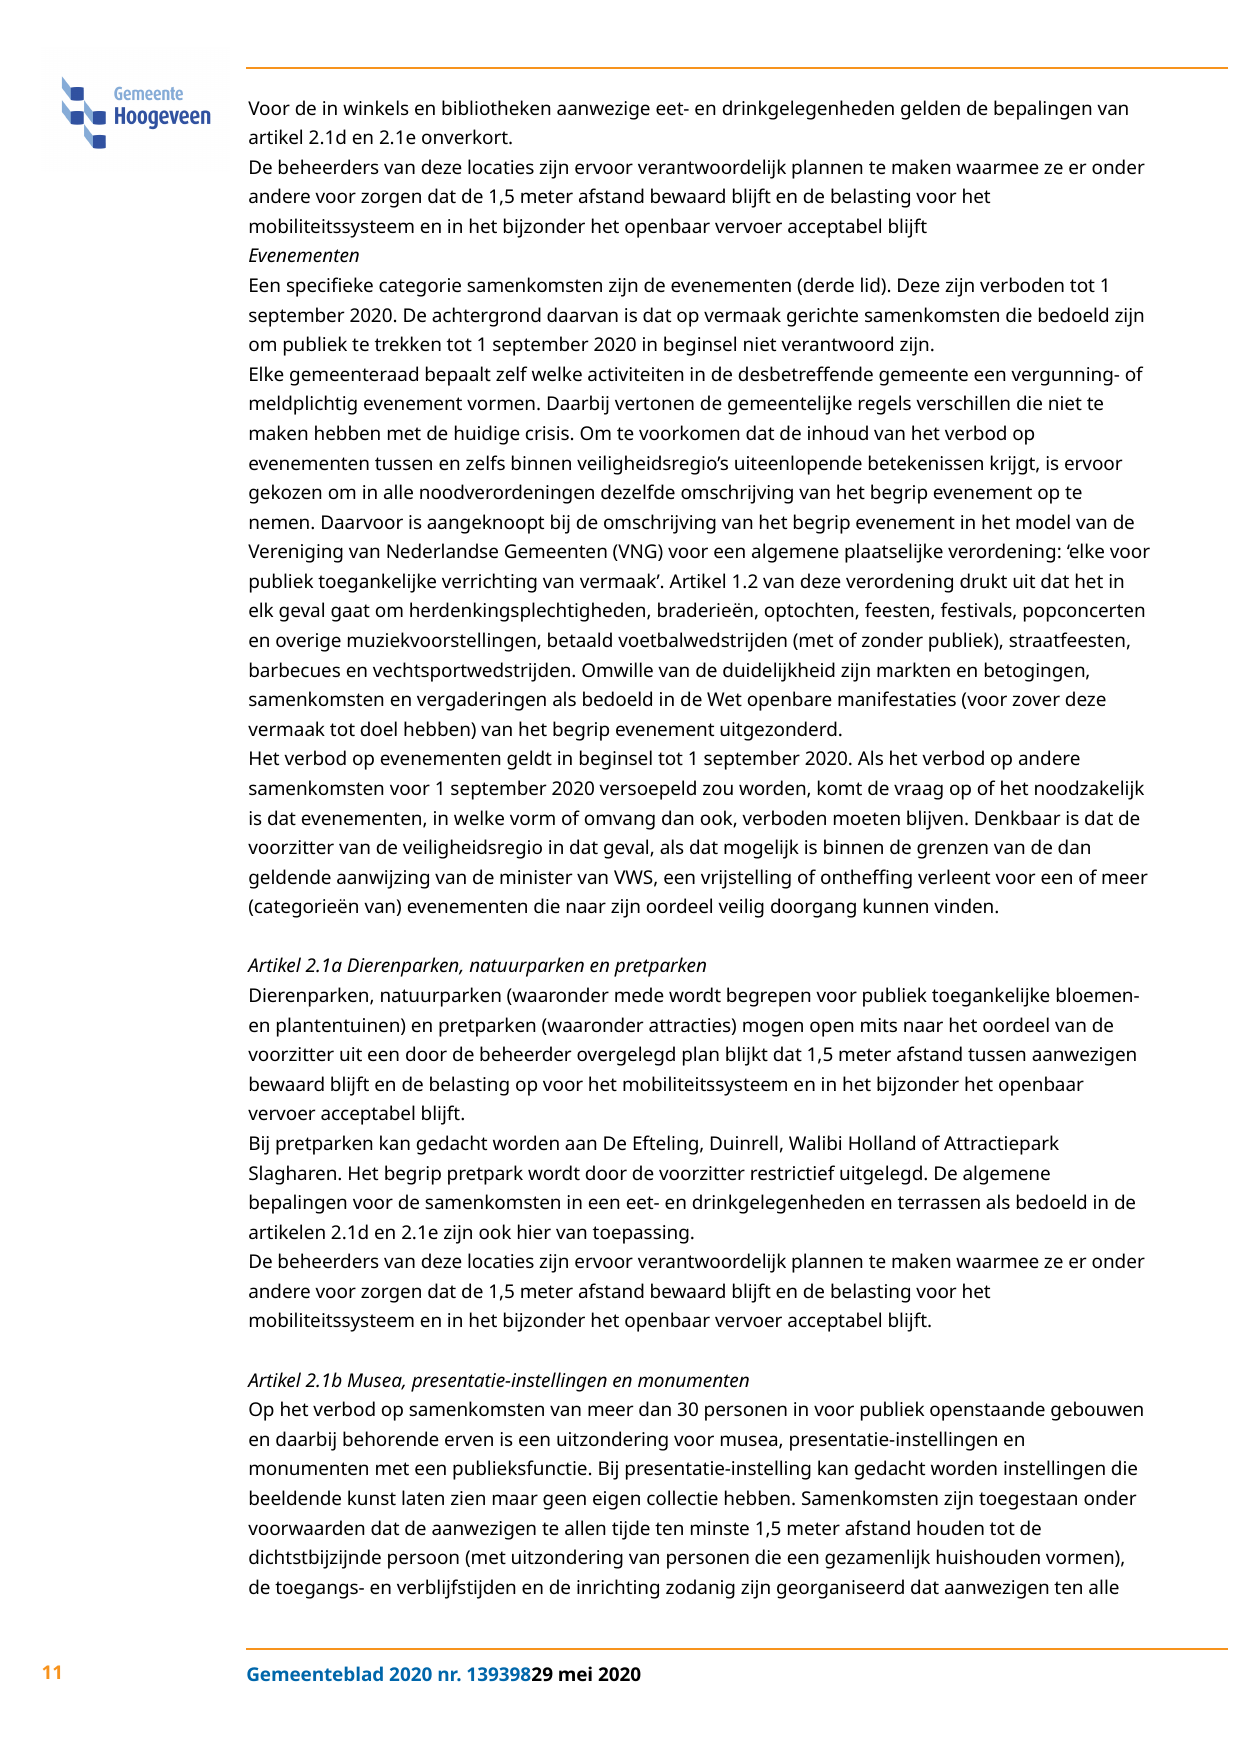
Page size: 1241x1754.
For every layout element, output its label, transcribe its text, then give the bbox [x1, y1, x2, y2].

text De beheerders van deze locaties zijn ervoor verantwoordelijk plannen te maken waarmee ze er onder andere voor zorgen dat de 1,5 meter afstand bewaard blijft en de belasting voor het mobiliteitssysteem en in het bijzonder het openbaar vervoer acceptabel blijft [248, 154, 1152, 239]
text Elke gemeenteraad bepaalt zelf welke activiteiten in de desbetreffende gemeente een vergunning- of meldplichtig evenement vormen. Daarbij vertonen de gemeentelijke regels verschillen die niet te maken hebben met de huidige crisis. Om te voorkomen dat de inhoud van het verbod op evenementen tussen en zelfs binnen veiligheidsregio’s uiteenlopende betekenissen krijgt, is ervoor gekozen om in alle noodverordeningen dezelfde omschrijving van het begrip evenement op te nemen. Daarvoor is aangeknoopt bij de omschrijving van het begrip evenement in het model van de Vereniging van Nederlandse Gemeenten (VNG) voor een algemene plaatselijke verordening: ‘elke voor publiek toegankelijke verrichting van vermaak’. Artikel 1.2 van deze verordening drukt uit dat het in elk geval gaat om herdenkingsplechtigheden, braderieën, optochten, feesten, festivals, popconcerten en overige muziekvoorstellingen, betaald voetbalwedstrijden (met of zonder publiek), straatfeesten, barbecues en vechtsportwedstrijden. Omwille van de duidelijkheid zijn markten en betogingen, samenkomsten en vergaderingen als bedoeld in de Wet openbare manifestaties (voor zover deze vermaak tot doel hebben) van het begrip evenement uitgezonderd. [248, 361, 1152, 742]
text Dierenparken, natuurparken (waaronder mede wordt begrepen voor publiek toegankelijke bloemen- en plantentuinen) en pretparken (waaronder attracties) mogen open mits naar het oordeel van de voorzitter uit een door de beheerder overgelegd plan blijkt dat 1,5 meter afstand tussen aanwezigen bewaard blijft en de belasting op voor het mobiliteitssysteem en in het bijzonder het openbaar vervoer acceptabel blijft. [248, 982, 1152, 1126]
text De beheerders van deze locaties zijn ervoor verantwoordelijk plannen te maken waarmee ze er onder andere voor zorgen dat de 1,5 meter afstand bewaard blijft en de belasting voor het mobiliteitssysteem en in het bijzonder het openbaar vervoer acceptabel blijft. [248, 1248, 1152, 1333]
text Een specifieke categorie samenkomsten zijn de evenementen (derde lid). Deze zijn verboden tot 1 september 2020. De achtergrond daarvan is dat op vermaak gerichte samenkomsten die bedoeld zijn om publiek te trekken tot 1 september 2020 in beginsel niet verantwoord zijn. [248, 272, 1152, 357]
picture [41, 47, 231, 172]
text Op het verbod op samenkomsten van meer dan 30 personen in voor publiek openstaande gebouwen en daarbij behorende erven is een uitzondering voor musea, presentatie-instellingen en monumenten met een publieksfunctie. Bij presentatie-instelling kan gedacht worden instellingen die beeldende kunst laten zien maar geen eigen collectie hebben. Samenkomsten zijn toegestaan onder voorwaarden dat de aanwezigen te allen tijde ten minste 1,5 meter afstand houden tot de dichtstbijzijnde persoon (met uitzondering van personen die een gezamenlijk huishouden vormen), de toegangs- en verblijfstijden en de inrichting zodanig zijn georganiseerd dat aanwezigen ten alle [248, 1396, 1152, 1600]
text Artikel 2.1b Musea, presentatie-instellingen en monumenten [248, 1367, 1152, 1393]
text Artikel 2.1a Dierenparken, natuurparken en pretparken [248, 953, 1152, 978]
text Het verbod op evenementen geldt in beginsel tot 1 september 2020. Als het verbod op andere samenkomsten voor 1 september 2020 versoepeld zou worden, komt de vraag op of het noodzakelijk is dat evenementen, in welke vorm of omvang dan ook, verboden moeten blijven. Denkbaar is dat de voorzitter van de veiligheidsregio in dat geval, als dat mogelijk is binnen de grenzen van de dan geldende aanwijzing van de minister van VWS, een vrijstelling of ontheffing verleent voor een of meer (categorieën van) evenementen die naar zijn oordeel veilig doorgang kunnen vinden. [248, 746, 1152, 919]
text Evenementen [248, 243, 1152, 268]
text Voor de in winkels en bibliotheken aanwezige eet- en drinkgelegenheden gelden de bepalingen van artikel 2.1d en 2.1e onverkort. [248, 95, 1152, 150]
text Bij pretparken kan gedacht worden aan De Efteling, Duinrell, Walibi Holland of Attractiepark Slagharen. Het begrip pretpark wordt door de voorzitter restrictief uitgelegd. De algemene bepalingen voor de samenkomsten in een eet- en drinkgelegenheden en terrassen als bedoeld in de artikelen 2.1d en 2.1e zijn ook hier van toepassing. [248, 1130, 1152, 1245]
